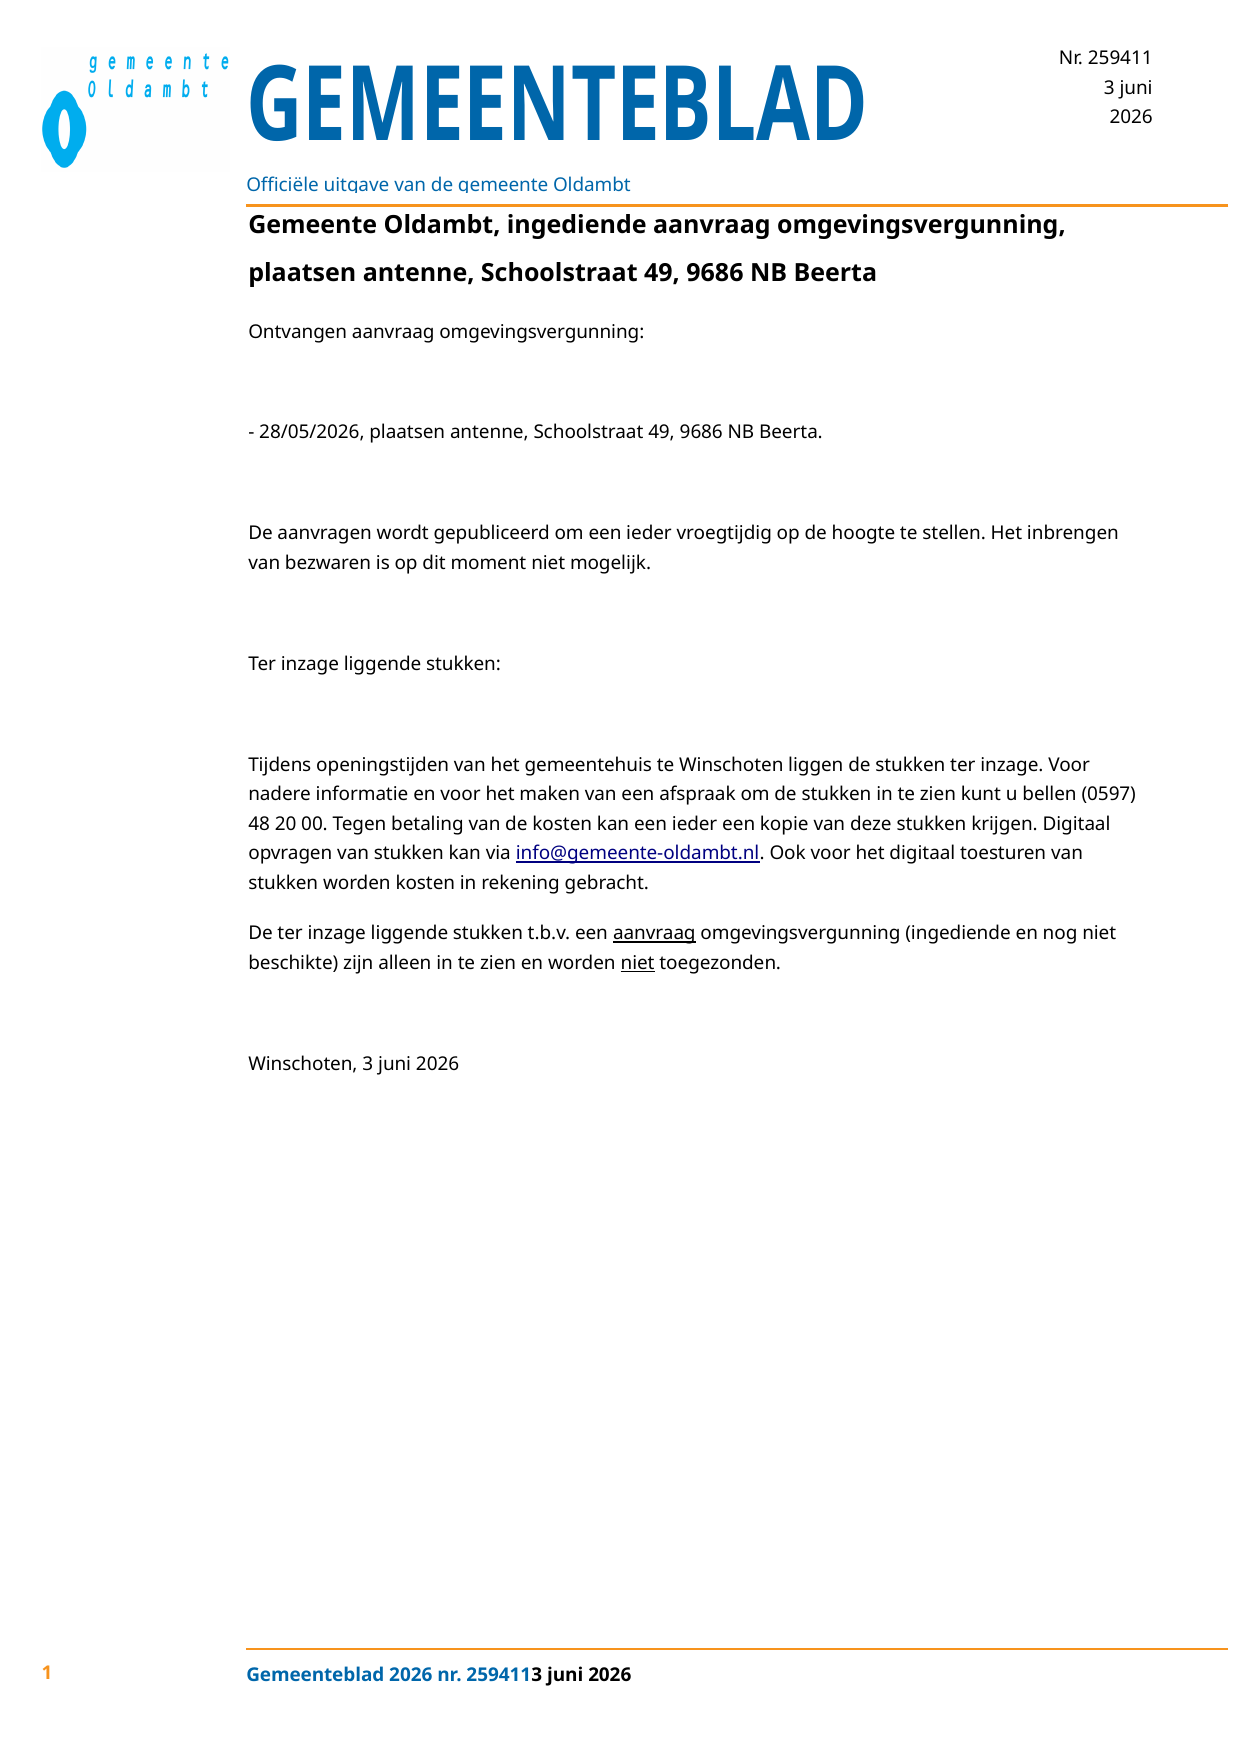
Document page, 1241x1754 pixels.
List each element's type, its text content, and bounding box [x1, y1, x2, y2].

text Winschoten, 3 juni 2026 [248, 1050, 1152, 1076]
text Tijdens openingstijden van het gemeentehuis te Winschoten liggen de stukken ter inzage. Voor nadere informatie en voor het maken van een afspraak om de stukken in te zien kunt u bellen (0597) 48 20 00. Tegen betaling van de kosten kan een ieder een kopie van deze stukken krijgen. Digitaal opvragen van stukken kan via info@gemeente-oldambt.nl. Ook voor het digitaal toesturen van stukken worden kosten in rekening gebracht. [248, 751, 1152, 895]
text Ontvangen aanvraag omgevingsvergunning: [248, 318, 1152, 344]
text - 28/05/2026, plaatsen antenne, Schoolstraat 49, 9686 NB Beerta. [248, 419, 1152, 444]
text De aanvragen wordt gepubliceerd om een ieder vroegtijdig op de hoogte te stellen. Het inbrengen van bezwaren is op dit moment niet mogelijk. [248, 519, 1152, 575]
picture [41, 47, 231, 172]
text Gemeente Oldambt, ingediende aanvraag omgevingsvergunning, plaatsen antenne, Schoolstraat 49, 9686 NB Beerta [248, 207, 1152, 288]
text De ter inzage liggende stukken t.b.v. een aanvraag omgevingsvergunning (ingediende en nog niet beschikte) zijn alleen in te zien en worden niet toegezonden. [248, 919, 1152, 975]
text Ter inzage liggende stukken: [248, 650, 1152, 676]
